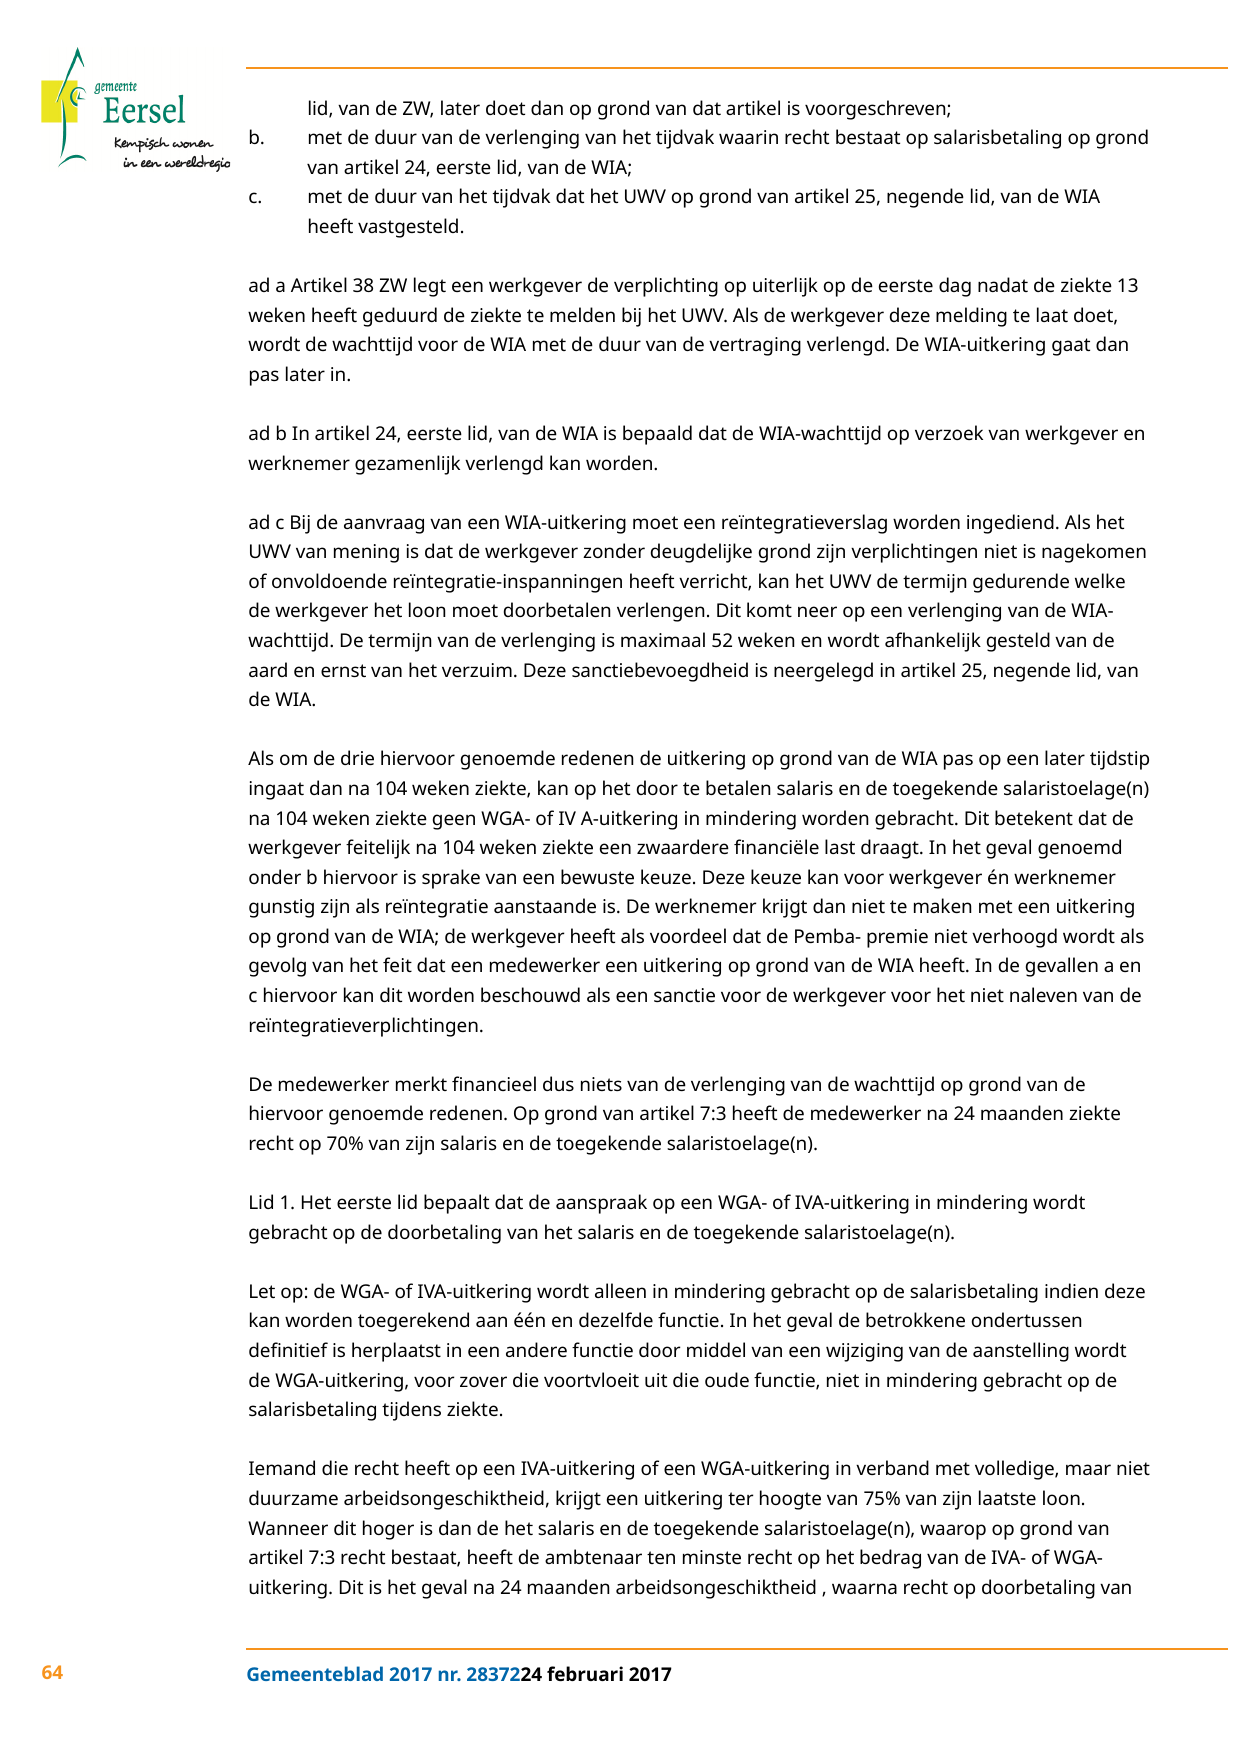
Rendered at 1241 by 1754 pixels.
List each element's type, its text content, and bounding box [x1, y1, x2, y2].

picture [41, 47, 231, 172]
text Als om de drie hiervoor genoemde redenen de uitkering op grond van de WIA pas op een later tijdstip ingaat dan na 104 weken ziekte, kan op het door te betalen salaris en de toegekende salaristoelage(n) na 104 weken ziekte geen WGA- of IV A-uitkering in mindering worden gebracht. Dit betekent dat de werkgever feitelijk na 104 weken ziekte een zwaardere financiële last draagt. In het geval genoemd onder b hiervoor is sprake van een bewuste keuze. Deze keuze kan voor werkgever én werknemer gunstig zijn als reïntegratie aanstaande is. De werknemer krijgt dan niet te maken met een uitkering op grond van de WIA; de werkgever heeft als voordeel dat de Pemba- premie niet verhoogd wordt als gevolg van het feit dat een medewerker een uitkering op grond van de WIA heeft. In de gevallen a en c hiervoor kan dit worden beschouwd als een sanctie voor de werkgever voor het niet naleven van de reïntegratieverplichtingen. [248, 746, 1152, 1038]
text ad a Artikel 38 ZW legt een werkgever de verplichting op uiterlijk op de eerste dag nadat de ziekte 13 weken heeft geduurd de ziekte te melden bij het UWV. Als de werkgever deze melding te laat doet, wordt de wachttijd voor de WIA met de duur van de vertraging verlengd. De WIA-uitkering gaat dan pas later in. [248, 272, 1152, 387]
list lid, van de ZW, later doet dan op grond van dat artikel is voorgeschreven; [248, 95, 1152, 121]
text Iemand die recht heeft op een IVA-uitkering of een WGA-uitkering in verband met volledige, maar niet duurzame arbeidsongeschiktheid, krijgt een uitkering ter hoogte van 75% van zijn laatste loon. Wanneer dit hoger is dan de het salaris en de toegekende salaristoelage(n), waarop op grond van artikel 7:3 recht bestaat, heeft de ambtenaar ten minste recht op het bedrag van de IVA- of WGA-uitkering. Dit is het geval na 24 maanden arbeidsongeschiktheid , waarna recht op doorbetaling van [248, 1456, 1152, 1600]
list met de duur van het tijdvak dat het UWV op grond van artikel 25, negende lid, van de WIA heeft vastgesteld. [248, 183, 1152, 239]
text ad c Bij de aanvraag van een WIA-uitkering moet een reïntegratieverslag worden ingediend. Als het UWV van mening is dat de werkgever zonder deugdelijke grond zijn verplichtingen niet is nagekomen of onvoldoende reïntegratie-inspanningen heeft verricht, kan het UWV de termijn gedurende welke de werkgever het loon moet doorbetalen verlengen. Dit komt neer op een verlenging van de WIA-wachttijd. De termijn van de verlenging is maximaal 52 weken en wordt afhankelijk gesteld van de aard en ernst van het verzuim. Deze sanctiebevoegdheid is neergelegd in artikel 25, negende lid, van de WIA. [248, 509, 1152, 712]
text ad b In artikel 24, eerste lid, van de WIA is bepaald dat de WIA-wachttijd op verzoek van werkgever en werknemer gezamenlijk verlengd kan worden. [248, 420, 1152, 476]
list met de duur van de verlenging van het tijdvak waarin recht bestaat op salarisbetaling op grond van artikel 24, eerste lid, van de WIA; [248, 124, 1152, 180]
text Let op: de WGA- of IVA-uitkering wordt alleen in mindering gebracht op de salarisbetaling indien deze kan worden toegerekend aan één en dezelfde functie. In het geval de betrokkene ondertussen definitief is herplaatst in een andere functie door middel van een wijziging van de aanstelling wordt de WGA-uitkering, voor zover die voortvloeit uit die oude functie, niet in mindering gebracht op de salarisbetaling tijdens ziekte. [248, 1278, 1152, 1422]
text Lid 1. Het eerste lid bepaalt dat de aanspraak op een WGA- of IVA-uitkering in mindering wordt gebracht op de doorbetaling van het salaris en de toegekende salaristoelage(n). [248, 1189, 1152, 1245]
text De medewerker merkt financieel dus niets van de verlenging van de wachttijd op grond van de hiervoor genoemde redenen. Op grond van artikel 7:3 heeft de medewerker na 24 maanden ziekte recht op 70% van zijn salaris en de toegekende salaristoelage(n). [248, 1071, 1152, 1156]
